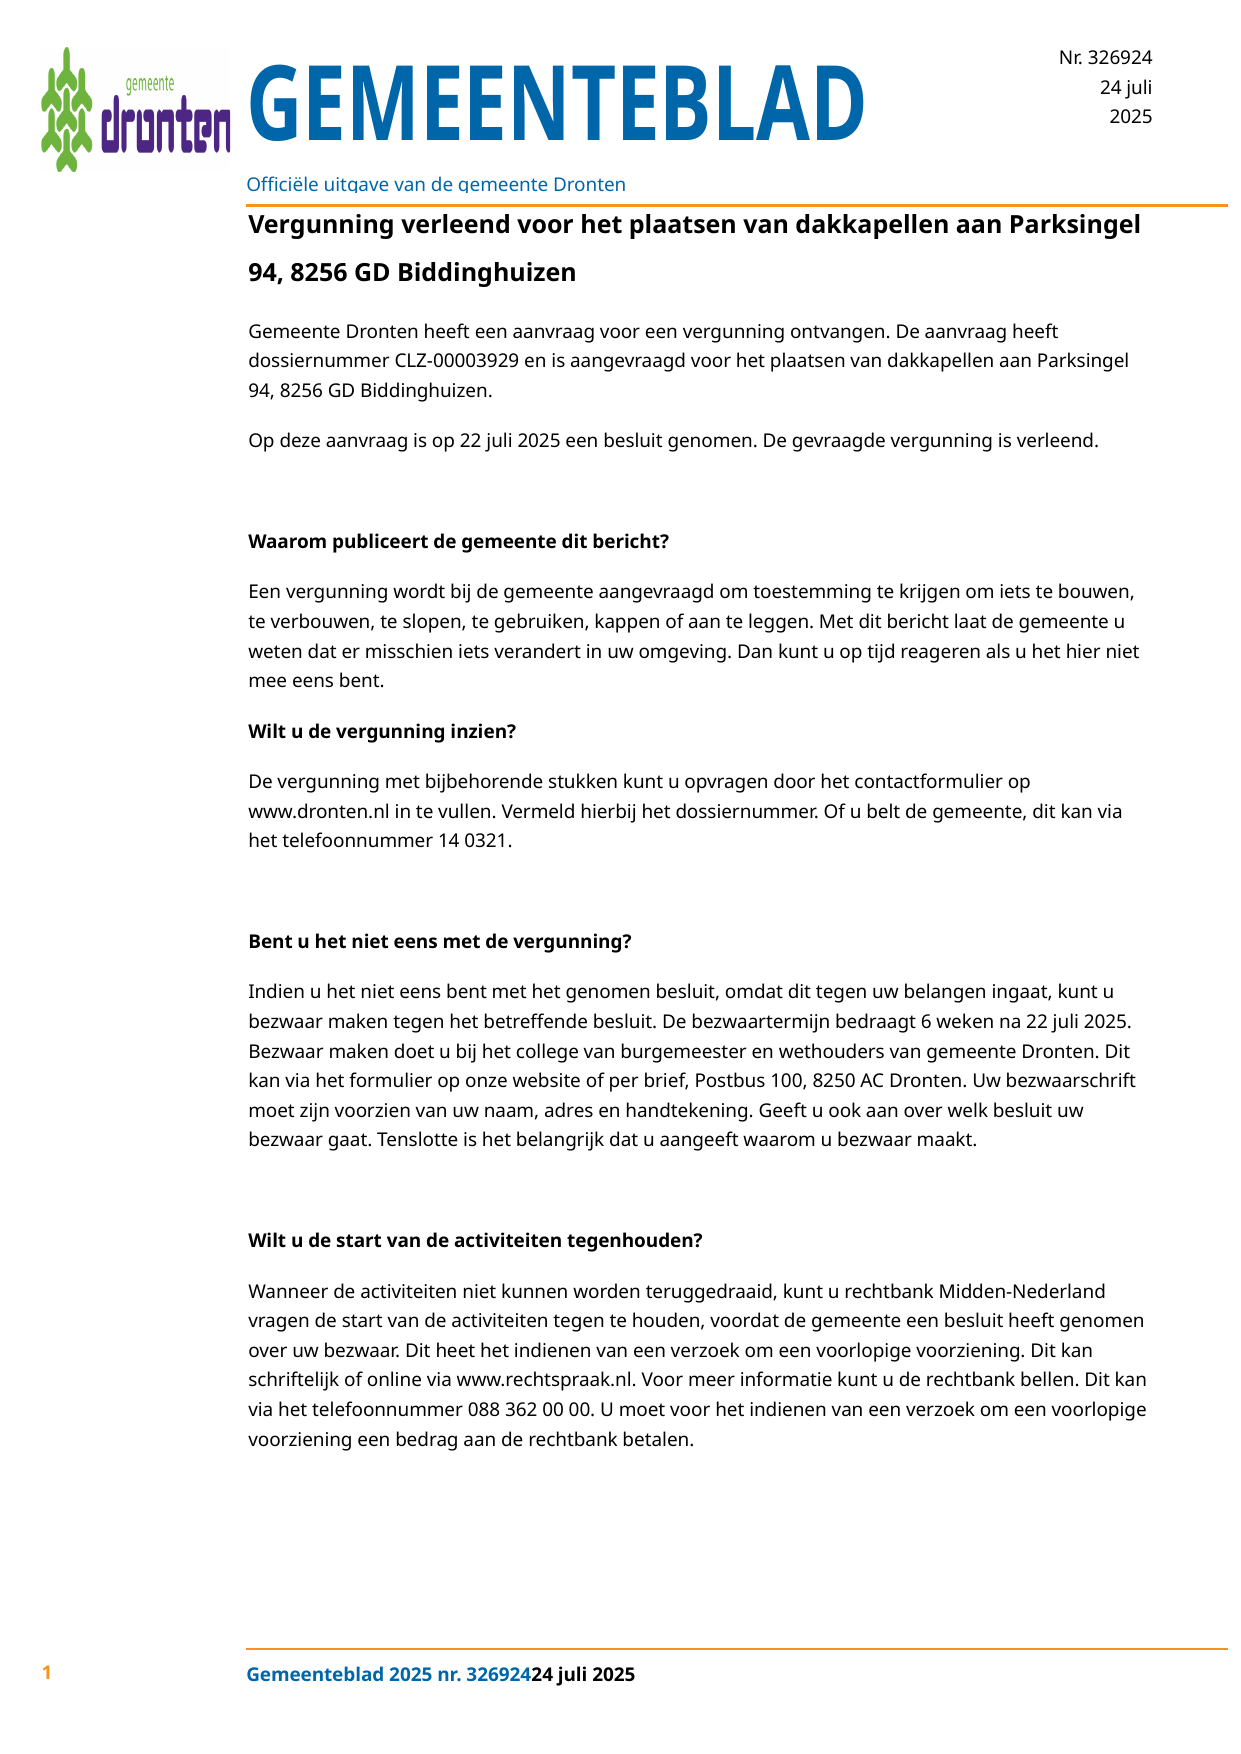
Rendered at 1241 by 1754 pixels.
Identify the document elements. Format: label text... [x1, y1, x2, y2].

text Indien u het niet eens bent met het genomen besluit, omdat dit tegen uw belangen ingaat, kunt u bezwaar maken tegen het betreffende besluit. De bezwaartermijn bedraagt 6 weken na 22 juli 2025. Bezwaar maken doet u bij het college van burgemeester en wethouders van gemeente Dronten. Dit kan via het formulier op onze website of per brief, Postbus 100, 8250 AC Dronten. Uw bezwaarschrift moet zijn voorzien van uw naam, adres en handtekening. Geeft u ook aan over welk besluit uw bezwaar gaat. Tenslotte is het belangrijk dat u aangeeft waarom u bezwaar maakt. [248, 979, 1152, 1152]
text Vergunning verleend voor het plaatsen van dakkapellen aan Parksingel 94, 8256 GD Biddinghuizen [248, 207, 1152, 288]
text Bent u het niet eens met de vergunning? [248, 928, 1152, 954]
text Gemeente Dronten heeft een aanvraag voor een vergunning ontvangen. De aanvraag heeft dossiernummer CLZ-00003929 en is aangevraagd voor het plaatsen van dakkapellen aan Parksingel 94, 8256 GD Biddinghuizen. [248, 318, 1152, 403]
text Op deze aanvraag is op 22 juli 2025 een besluit genomen. De gevraagde vergunning is verleend. [248, 427, 1152, 453]
text Waarom publiceert de gemeente dit bericht? [248, 528, 1152, 554]
text De vergunning met bijbehorende stukken kunt u opvragen door het contactformulier op www.dronten.nl in te vullen. Vermeld hierbij het dossiernummer. Of u belt de gemeente, dit kan via het telefoonnummer 14 0321. [248, 768, 1152, 853]
text Wilt u de vergunning inzien? [248, 718, 1152, 744]
text Een vergunning wordt bij de gemeente aangevraagd om toestemming te krijgen om iets te bouwen, te verbouwen, te slopen, te gebruiken, kappen of aan te leggen. Met dit bericht laat de gemeente u weten dat er misschien iets verandert in uw omgeving. Dan kunt u op tijd reageren als u het hier niet mee eens bent. [248, 579, 1152, 693]
picture [41, 47, 231, 172]
text Wanneer de activiteiten niet kunnen worden teruggedraaid, kunt u rechtbank Midden-Nederland vragen de start van de activiteiten tegen te houden, voordat de gemeente een besluit heeft genomen over uw bezwaar. Dit heet het indienen van een verzoek om een voorlopige voorziening. Dit kan schriftelijk of online via www.rechtspraak.nl. Voor meer informatie kunt u de rechtbank bellen. Dit kan via het telefoonnummer 088 362 00 00. U moet voor het indienen van een verzoek om een voorlopige voorziening een bedrag aan de rechtbank betalen. [248, 1278, 1152, 1452]
text Wilt u de start van de activiteiten tegenhouden? [248, 1227, 1152, 1253]
